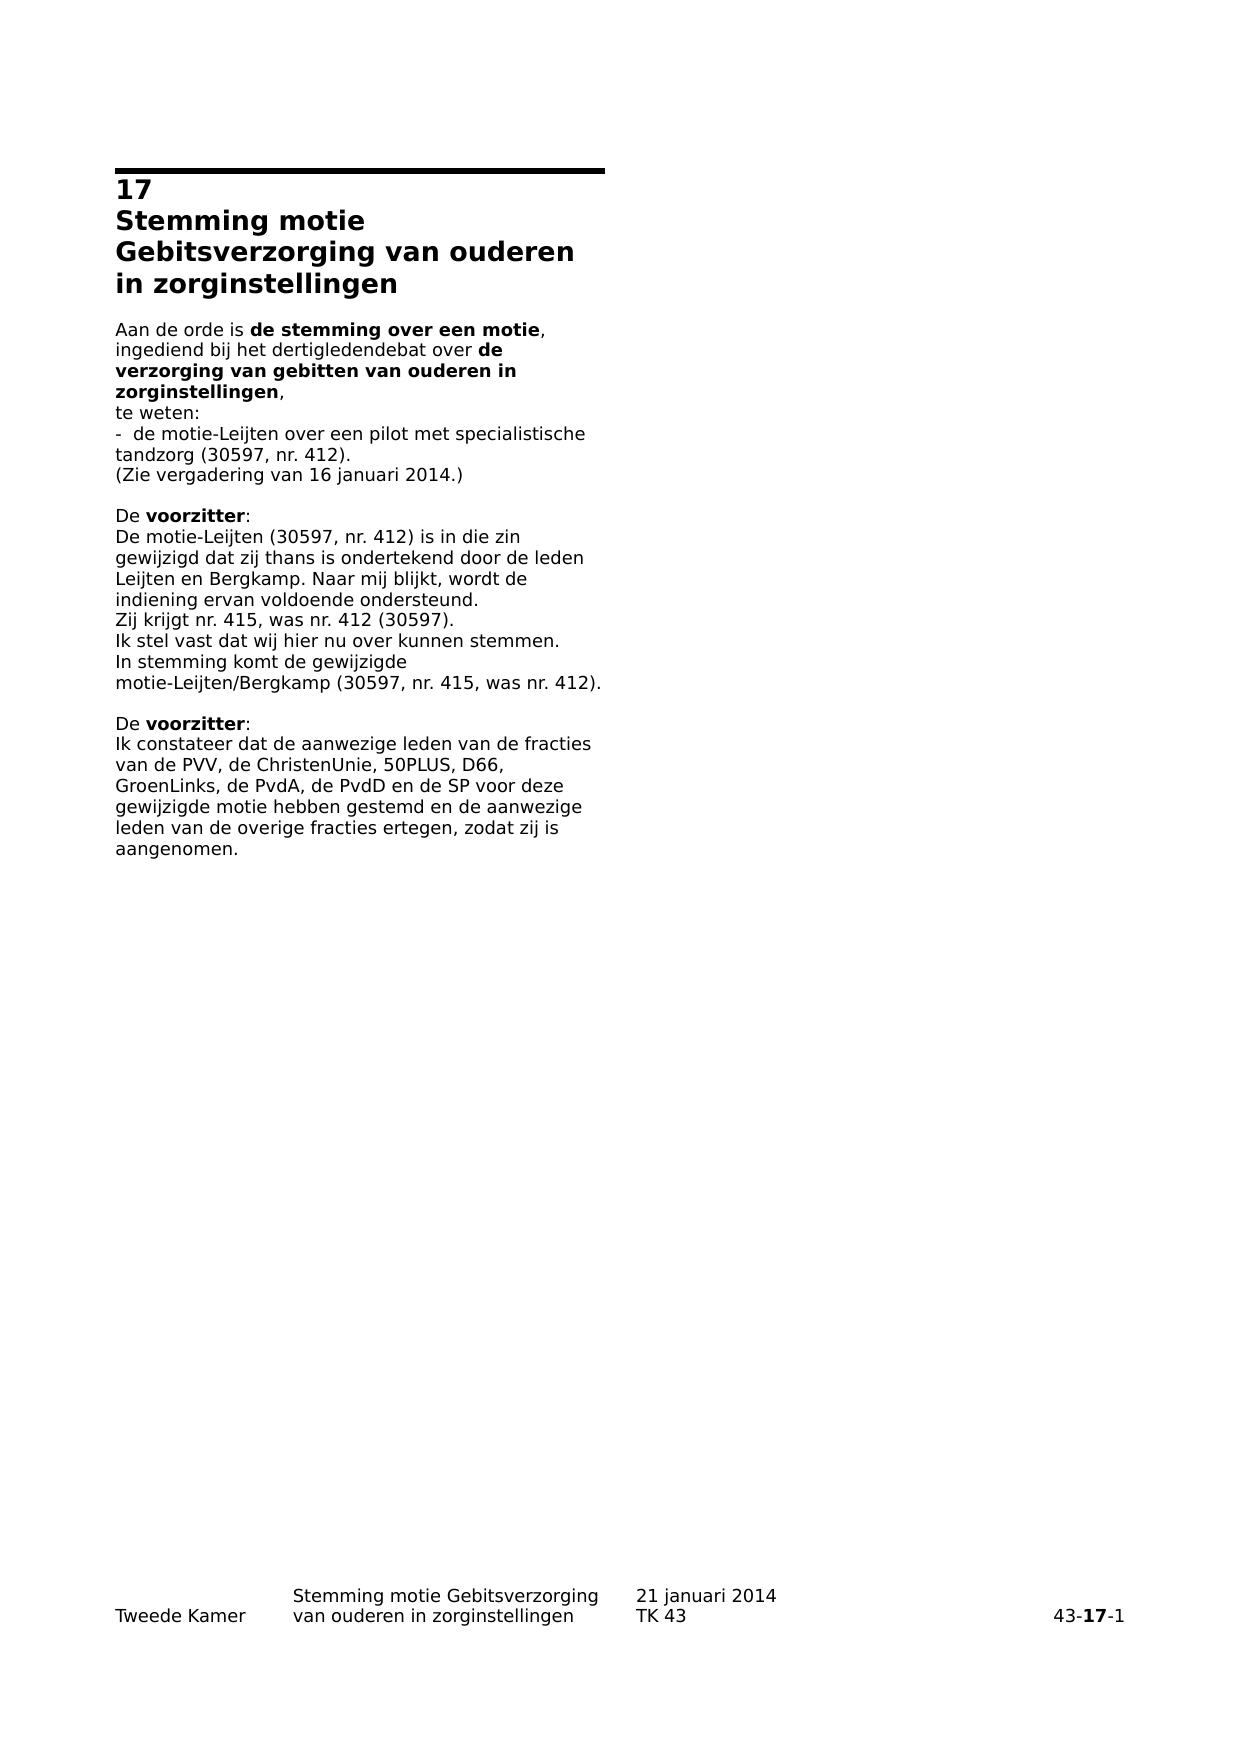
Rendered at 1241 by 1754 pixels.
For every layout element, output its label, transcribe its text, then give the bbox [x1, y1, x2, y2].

list de motie-Leijten over een pilot met specialistische tandzorg (30597, nr. 412). [115, 423, 605, 465]
text De voorzitter: [115, 713, 605, 734]
text De motie-Leijten (30597, nr. 412) is in die zin gewijzigd dat zij thans is ondertekend door de leden Leijten en Bergkamp. Naar mij blijkt, wordt de indiening ervan voldoende ondersteund. [115, 527, 605, 610]
text te weten: [115, 403, 605, 423]
title 17 Stemming motie Gebitsverzorging van ouderen in zorginstellingen [115, 174, 605, 299]
text (Zie vergadering van 16 januari 2014.) [115, 465, 605, 486]
text Ik constateer dat de aanwezige leden van de fracties van de PVV, de ChristenUnie, 50PLUS, D66, GroenLinks, de PvdA, de PvdD en de SP voor deze gewijzigde motie hebben gestemd en de aanwezige leden van de overige fracties ertegen, zodat zij is aangenomen. [115, 734, 605, 859]
text Zij krijgt nr. 415, was nr. 412 (30597). [115, 610, 605, 631]
text In stemming komt de gewijzigde motie-Leijten/Bergkamp (30597, nr. 415, was nr. 412). [115, 652, 605, 693]
text Aan de orde is de stemming over een motie, ingediend bij het dertigledendebat over de verzorging van gebitten van ouderen in zorginstellingen, [115, 319, 605, 403]
text De voorzitter: [115, 506, 605, 527]
text Ik stel vast dat wij hier nu over kunnen stemmen. [115, 631, 605, 652]
